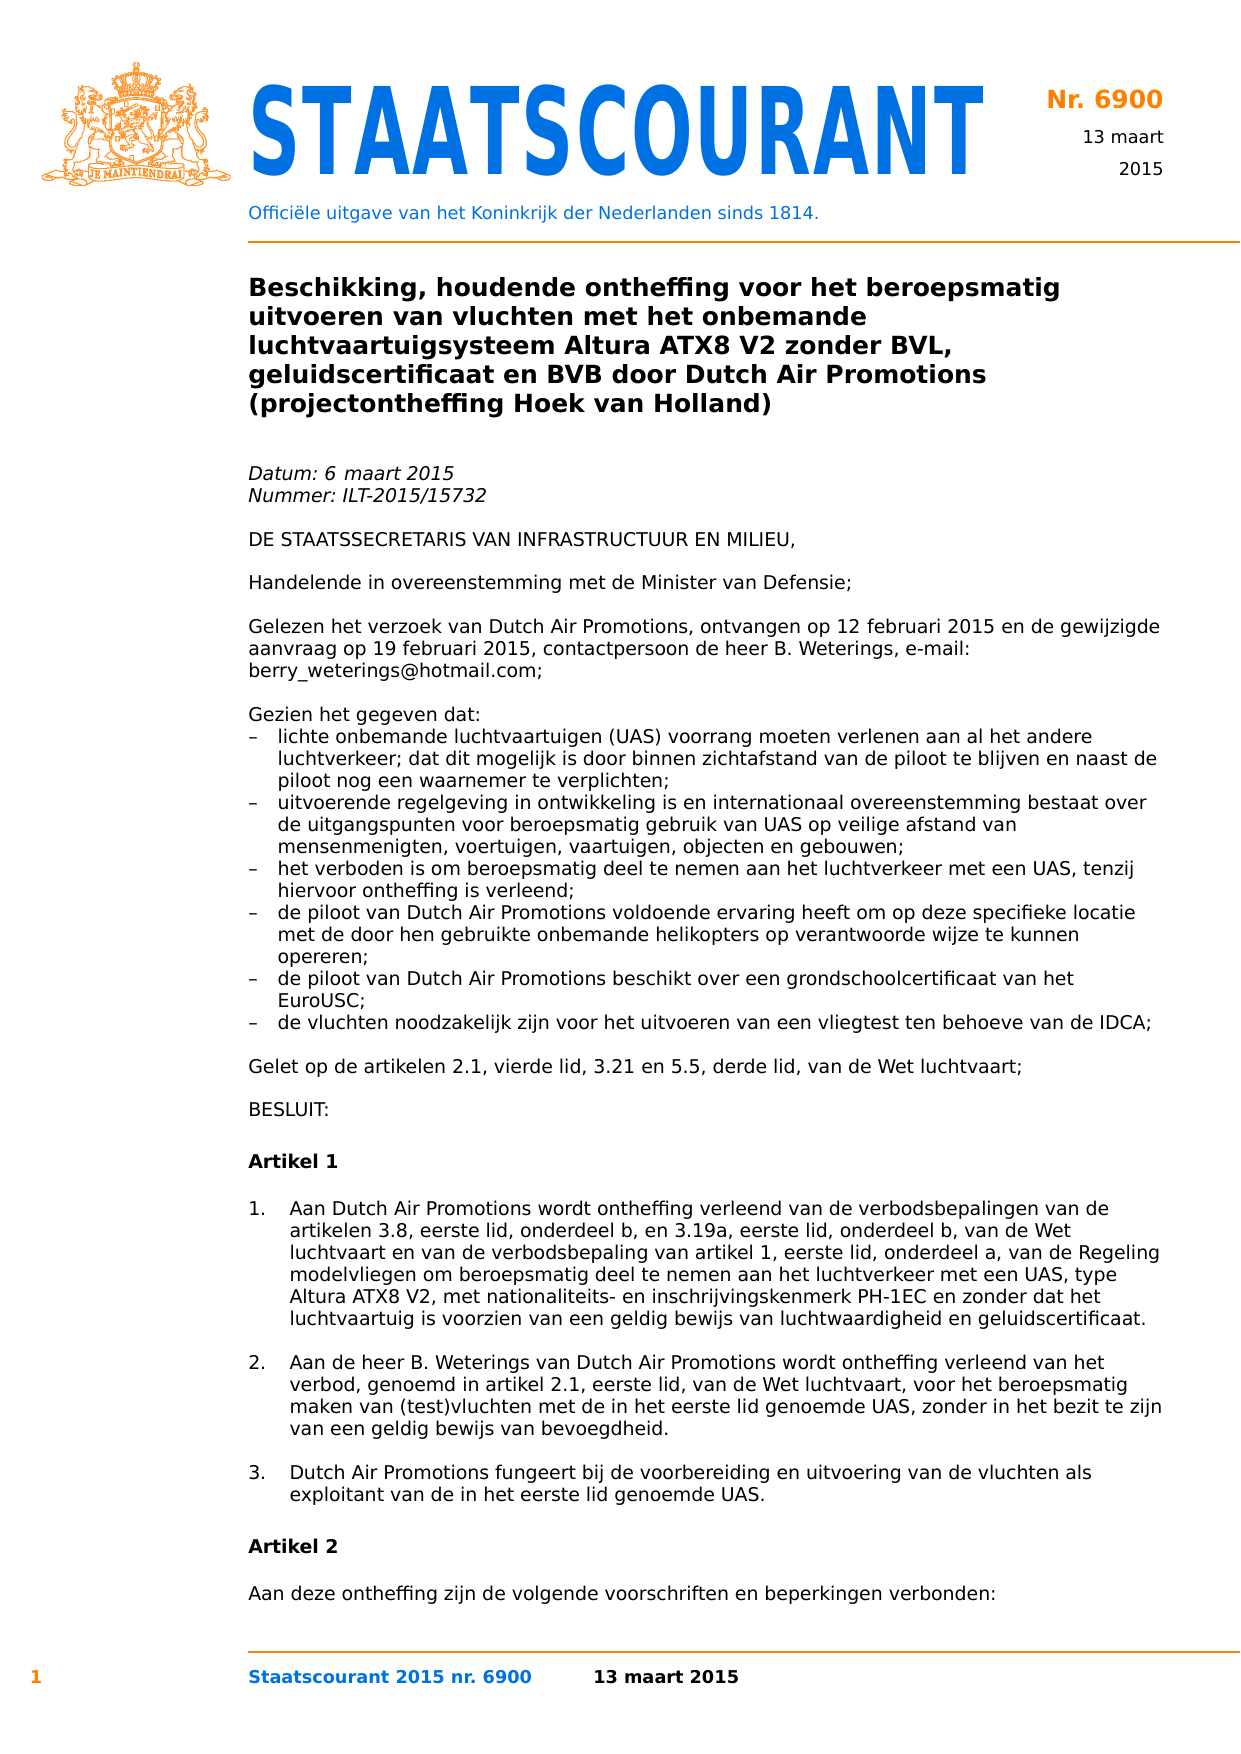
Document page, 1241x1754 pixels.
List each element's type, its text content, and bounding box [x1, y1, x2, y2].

text 3. Dutch Air Promotions fungeert bij de voorbereiding en uitvoering van de vluchten als exploitant van de in het eerste lid genoemde UAS. [248, 1462, 1163, 1506]
subtitle Artikel 1 [248, 1151, 1163, 1173]
subtitle Artikel 2 [248, 1536, 1163, 1558]
text DE STAATSSECRETARIS VAN INFRASTRUCTUUR EN MILIEU, [248, 528, 1163, 550]
text – uitvoerende regelgeving in ontwikkeling is en internationaal overeenstemming bestaat over de uitgangspunten voor beroepsmatig gebruik van UAS op veilige afstand van mensenmenigten, voertuigen, vaartuigen, objecten en gebouwen; [248, 792, 1163, 858]
table_header STAATSCOURANT [248, 62, 998, 203]
table_header [25, 62, 248, 241]
text BESLUIT: [248, 1099, 1163, 1121]
text Aan deze ontheffing zijn de volgende voorschriften en beperkingen verbonden: [248, 1583, 1163, 1605]
table_cell 2015 [998, 153, 1240, 203]
text Datum: 6 maart 2015 [248, 463, 1163, 484]
text Gelezen het verzoek van Dutch Air Promotions, ontvangen op 12 februari 2015 en de gewijzigde aanvraag op 19 februari 2015, contactpersoon de heer B. Weterings, e-mail: berry_weterings@hotmail.com; [248, 616, 1163, 682]
text – het verboden is om beroepsmatig deel te nemen aan het luchtverkeer met een UAS, tenzij hiervoor ontheffing is verleend; [248, 858, 1163, 902]
table_header Nr. 6900 [998, 62, 1240, 121]
text – lichte onbemande luchtvaartuigen (UAS) voorrang moeten verlenen aan al het andere luchtverkeer; dat dit mogelijk is door binnen zichtafstand van de piloot te blijven en naast de piloot nog een waarnemer te verplichten; [248, 726, 1163, 792]
subtitle Beschikking, houdende ontheffing voor het beroepsmatig uitvoeren van vluchten met het onbemande luchtvaartuigsysteem Altura ATX8 V2 zonder BVL, geluidscertificaat en BVB door Dutch Air Promotions (projectontheffing Hoek van Holland) [248, 273, 1163, 419]
text – de vluchten noodzakelijk zijn voor het uitvoeren van een vliegtest ten behoeve van de IDCA; [248, 1012, 1163, 1034]
text Handelende in overeenstemming met de Minister van Defensie; [248, 572, 1163, 594]
table_cell 13 maart [998, 121, 1240, 153]
table_cell Officiële uitgave van het Koninkrijk der Nederlanden sinds 1814. [248, 203, 1240, 241]
picture [41, 62, 231, 186]
text Gezien het gegeven dat: [248, 704, 1163, 726]
text 2. Aan de heer B. Weterings van Dutch Air Promotions wordt ontheffing verleend van het verbod, genoemd in artikel 2.1, eerste lid, van de Wet luchtvaart, voor het beroepsmatig maken van (test)vluchten met de in het eerste lid genoemde UAS, zonder in het bezit te zijn van een geldig bewijs van bevoegdheid. [248, 1352, 1163, 1440]
text – de piloot van Dutch Air Promotions beschikt over een grondschoolcertificaat van het EuroUSC; [248, 968, 1163, 1012]
text Nummer: ILT-2015/15732 [248, 484, 1163, 507]
text Gelet op de artikelen 2.1, vierde lid, 3.21 en 5.5, derde lid, van de Wet luchtvaart; [248, 1056, 1163, 1077]
text – de piloot van Dutch Air Promotions voldoende ervaring heeft om op deze specifieke locatie met de door hen gebruikte onbemande helikopters op verantwoorde wijze te kunnen opereren; [248, 902, 1163, 968]
text 1. Aan Dutch Air Promotions wordt ontheffing verleend van de verbodsbepalingen van de artikelen 3.8, eerste lid, onderdeel b, en 3.19a, eerste lid, onderdeel b, van de Wet luchtvaart en van de verbodsbepaling van artikel 1, eerste lid, onderdeel a, van de Regeling modelvliegen om beroepsmatig deel te nemen aan het luchtverkeer met een UAS, type Altura ATX8 V2, met nationaliteits- en inschrijvingskenmerk PH-1EC en zonder dat het luchtvaartuig is voorzien van een geldig bewijs van luchtwaardigheid en geluidscertificaat. [248, 1198, 1163, 1330]
